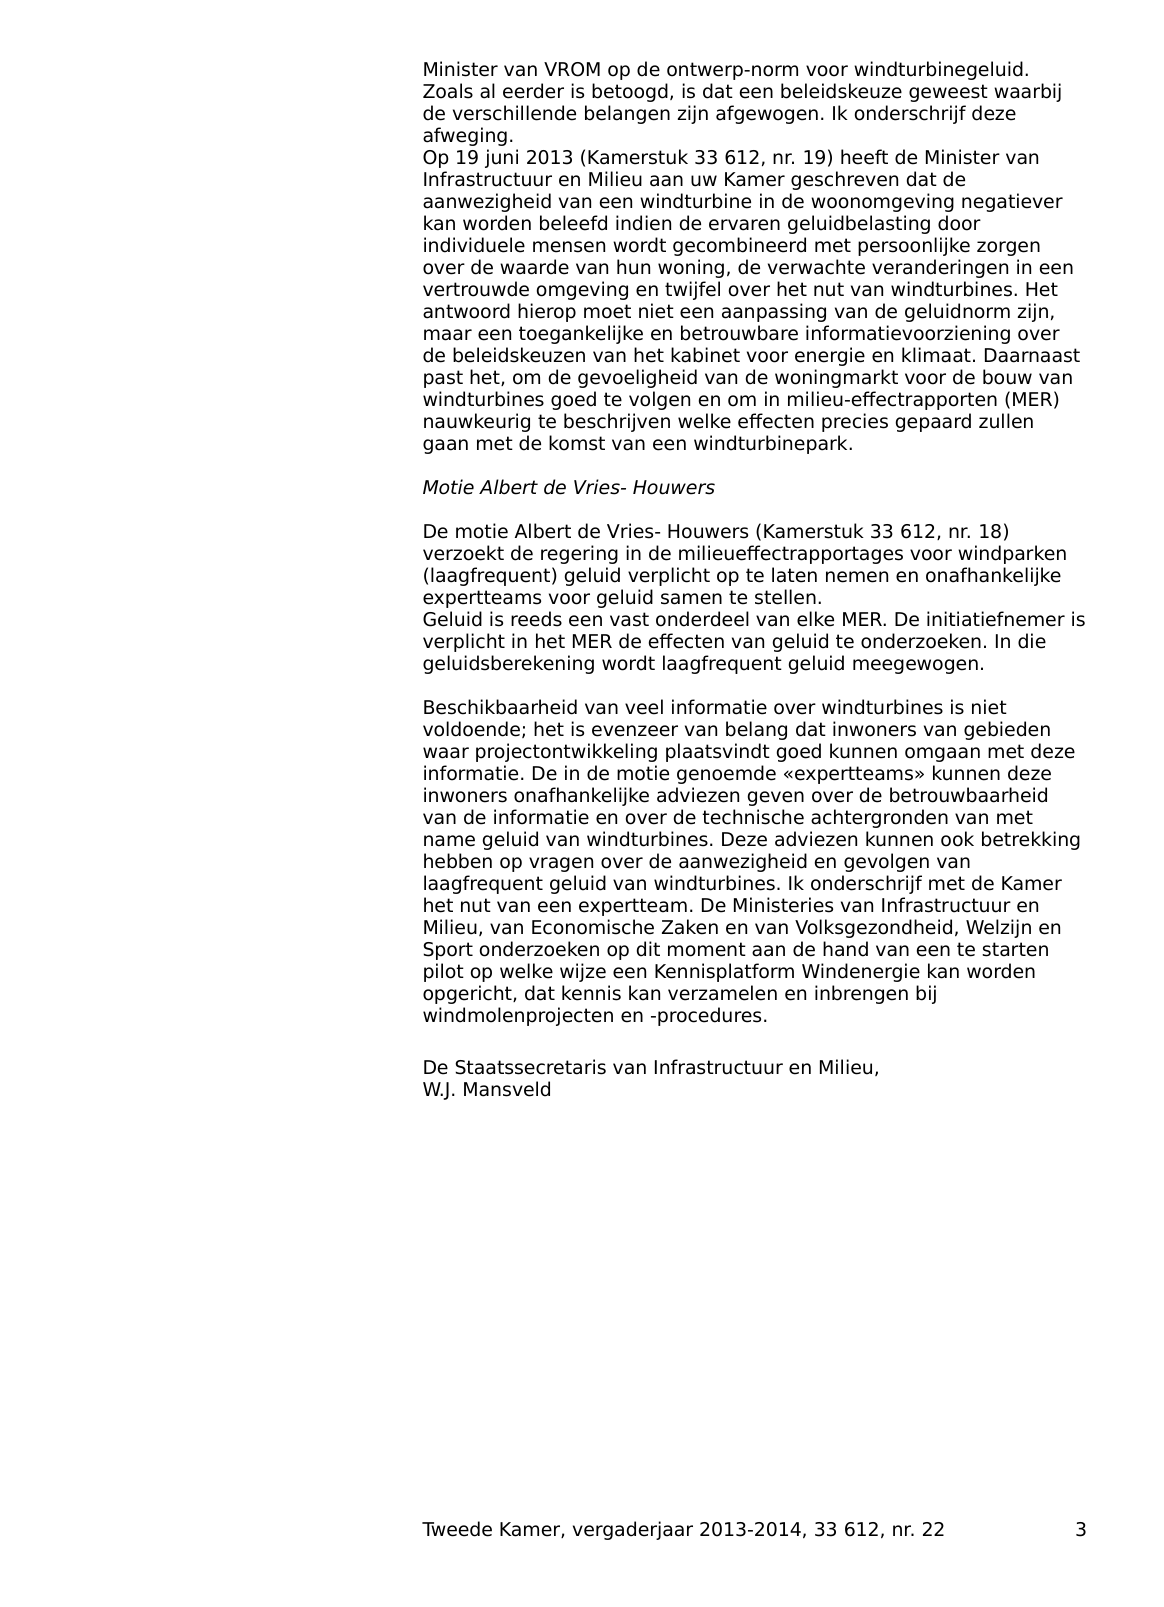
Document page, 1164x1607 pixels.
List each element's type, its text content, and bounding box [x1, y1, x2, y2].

subtitle Motie Albert de Vries- Houwers [422, 477, 1087, 499]
text Geluid is reeds een vast onderdeel van elke MER. De initiatiefnemer is verplicht in het MER de effecten van geluid te onderzoeken. In die geluidsberekening wordt laagfrequent geluid meegewogen. [422, 609, 1087, 675]
text Minister van VROM op de ontwerp-norm voor windturbinegeluid. Zoals al eerder is betoogd, is dat een beleidskeuze geweest waarbij de verschillende belangen zijn afgewogen. Ik onderschrijf deze afweging. [422, 59, 1087, 147]
text Beschikbaarheid van veel informatie over windturbines is niet voldoende; het is evenzeer van belang dat inwoners van gebieden waar projectontwikkeling plaatsvindt goed kunnen omgaan met deze informatie. De in de motie genoemde «expertteams» kunnen deze inwoners onafhankelijke adviezen geven over de betrouwbaarheid van de informatie en over de technische achtergronden van met name geluid van windturbines. Deze adviezen kunnen ook betrekking hebben op vragen over de aanwezigheid en gevolgen van laagfrequent geluid van windturbines. Ik onderschrijf met de Kamer het nut van een expertteam. De Ministeries van Infrastructuur en Milieu, van Economische Zaken en van Volksgezondheid, Welzijn en Sport onderzoeken op dit moment aan de hand van een te starten pilot op welke wijze een Kennisplatform Windenergie kan worden opgericht, dat kennis kan verzamelen en inbrengen bij windmolenprojecten en -procedures. [422, 697, 1087, 1027]
text De motie Albert de Vries- Houwers (Kamerstuk 33 612, nr. 18) verzoekt de regering in de milieueffectrapportages voor windparken (laagfrequent) geluid verplicht op te laten nemen en onafhankelijke expertteams voor geluid samen te stellen. [422, 521, 1087, 609]
text Op 19 juni 2013 (Kamerstuk 33 612, nr. 19) heeft de Minister van Infrastructuur en Milieu aan uw Kamer geschreven dat de aanwezigheid van een windturbine in de woonomgeving negatiever kan worden beleefd indien de ervaren geluidbelasting door individuele mensen wordt gecombineerd met persoonlijke zorgen over de waarde van hun woning, de verwachte veranderingen in een vertrouwde omgeving en twijfel over het nut van windturbines. Het antwoord hierop moet niet een aanpassing van de geluidnorm zijn, maar een toegankelijke en betrouwbare informatievoorziening over de beleidskeuzen van het kabinet voor energie en klimaat. Daarnaast past het, om de gevoeligheid van de woningmarkt voor de bouw van windturbines goed te volgen en om in milieu-effectrapporten (MER) nauwkeurig te beschrijven welke effecten precies gepaard zullen gaan met de komst van een windturbinepark. [422, 147, 1087, 455]
text De Staatssecretaris van Infrastructuur en Milieu, W.J. Mansveld [422, 1057, 1087, 1101]
